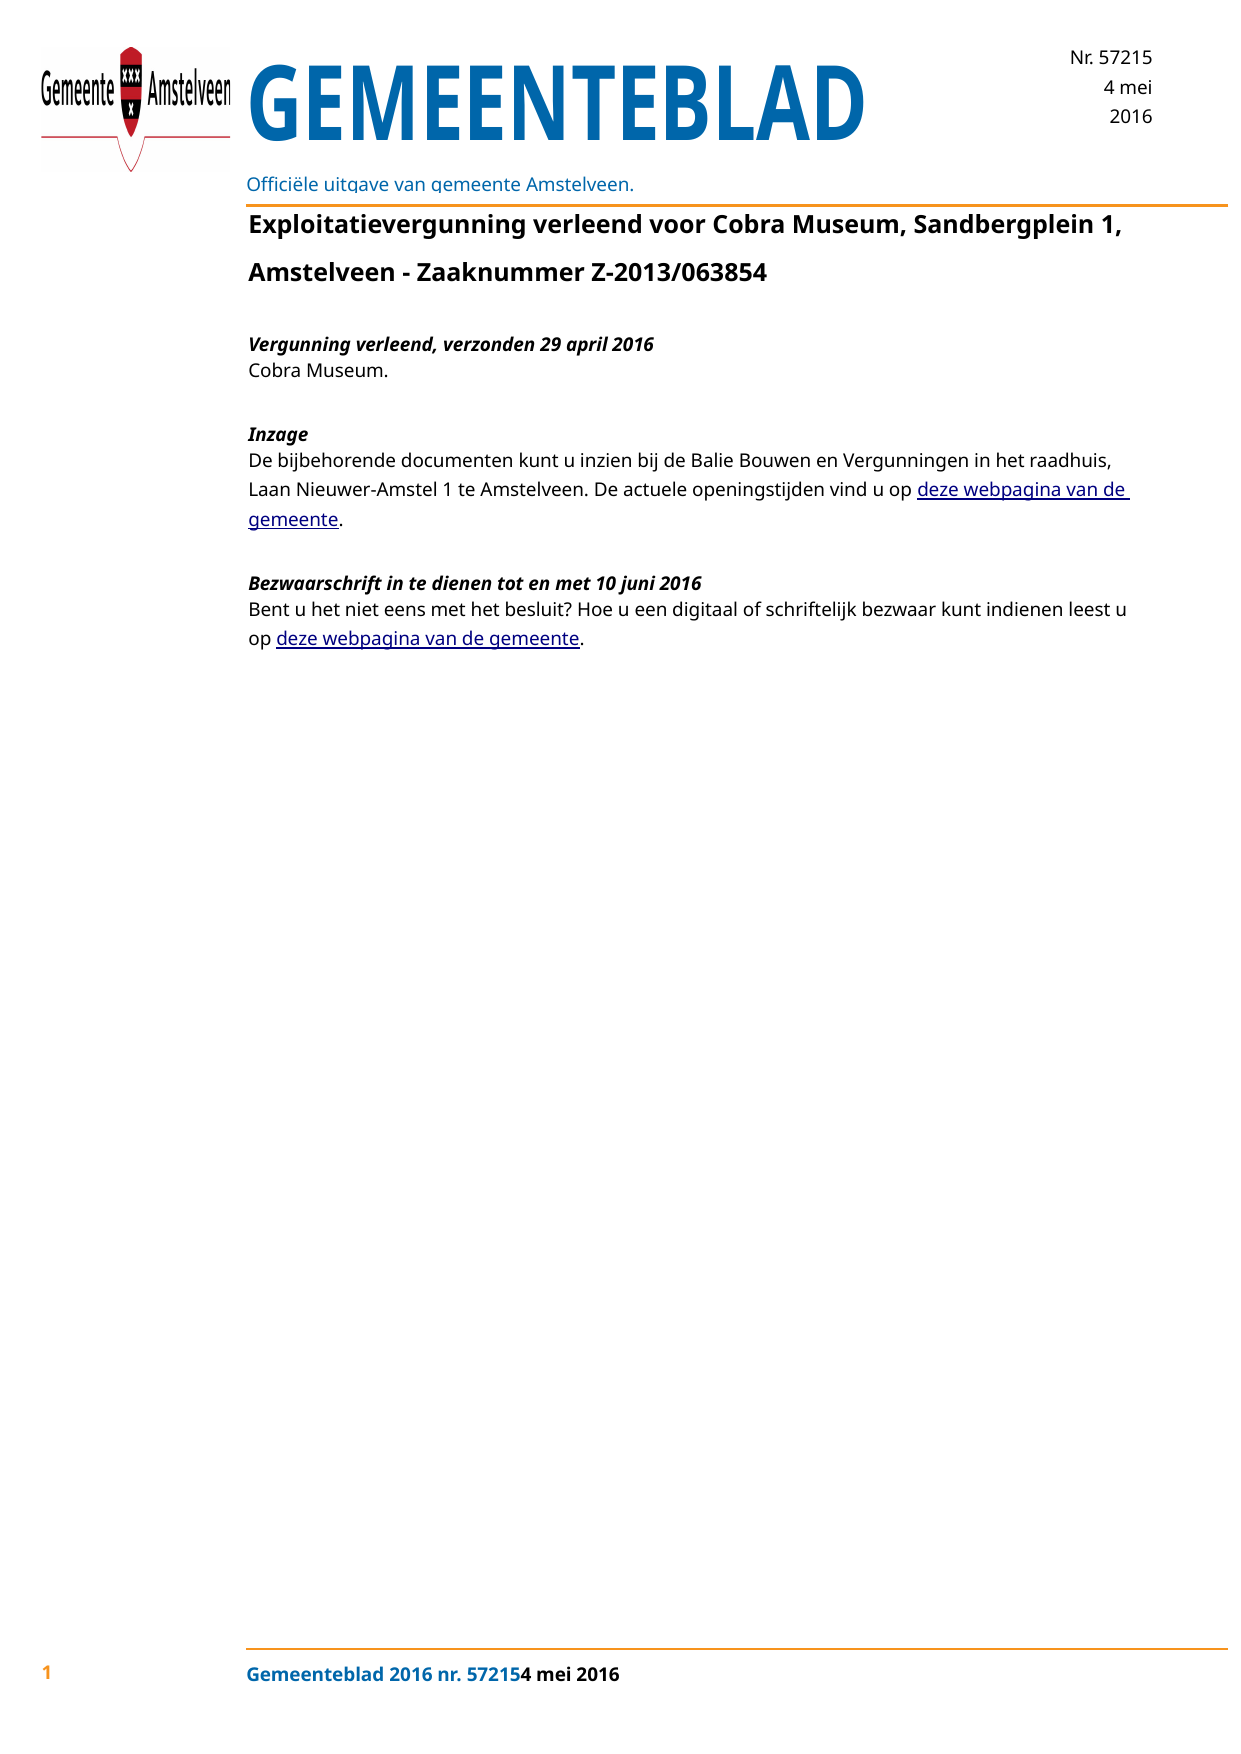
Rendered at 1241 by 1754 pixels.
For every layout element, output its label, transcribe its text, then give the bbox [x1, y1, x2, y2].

text Inzage [248, 421, 1152, 447]
text Exploitatievergunning verleend voor Cobra Museum, Sandbergplein 1, Amstelveen - Zaaknummer Z-2013/063854 [248, 207, 1152, 288]
text De bijbehorende documenten kunt u inzien bij de Balie Bouwen en Vergunningen in het raadhuis, Laan Nieuwer-Amstel 1 te Amstelveen. De actuele openingstijden vind u op deze webpagina van de gemeente. [248, 447, 1152, 532]
picture [41, 47, 231, 172]
text Bent u het niet eens met het besluit? Hoe u een digitaal of schriftelijk bezwaar kunt indienen leest u op deze webpagina van de gemeente. [248, 596, 1152, 651]
text Vergunning verleend, verzonden 29 april 2016 [248, 331, 1152, 357]
text Cobra Museum. [248, 357, 1152, 383]
text Bezwaarschrift in te dienen tot en met 10 juni 2016 [248, 570, 1152, 596]
